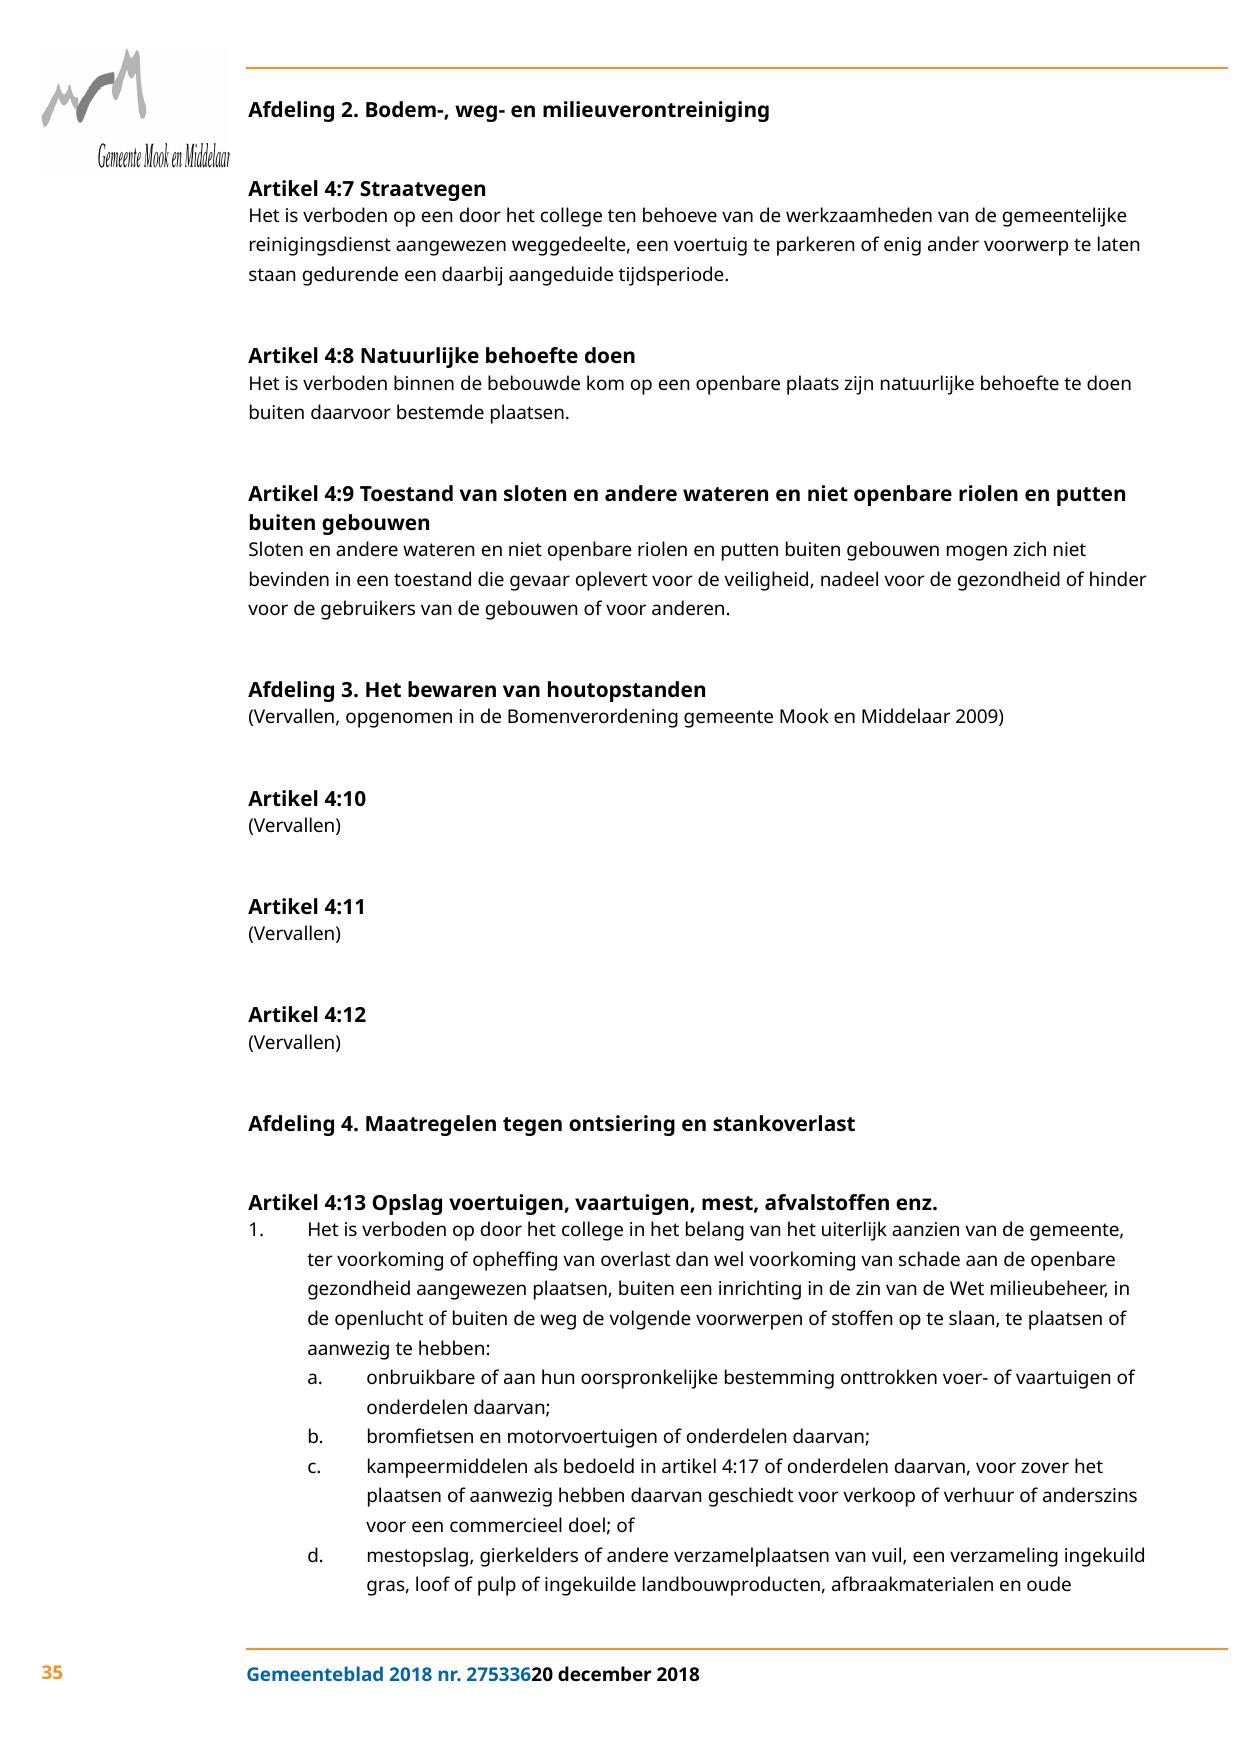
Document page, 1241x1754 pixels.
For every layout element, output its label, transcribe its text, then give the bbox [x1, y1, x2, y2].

text (Vervallen) [248, 921, 1152, 946]
text Sloten en andere wateren en niet openbare riolen en putten buiten gebouwen mogen zich niet bevinden in een toestand die gevaar oplevert voor de veiligheid, nadeel voor de gezondheid of hinder voor de gebruikers van de gebouwen of voor anderen. [248, 536, 1152, 621]
text Artikel 4:9 Toestand van sloten en andere wateren en niet openbare riolen en putten buiten gebouwen [248, 479, 1152, 536]
text Het is verboden binnen de bebouwde kom op een openbare plaats zijn natuurlijke behoefte te doen buiten daarvoor bestemde plaatsen. [248, 370, 1152, 425]
text Het is verboden op een door het college ten behoeve van de werkzaamheden van de gemeentelijke reinigingsdienst aangewezen weggedeelte, een voertuig te parkeren of enig ander voorwerp te laten staan gedurende een daarbij aangeduide tijdsperiode. [248, 202, 1152, 287]
text Artikel 4:12 [248, 1001, 1152, 1029]
list onbruikbare of aan hun oorspronkelijke bestemming onttrokken voer- of vaartuigen of onderdelen daarvan; [307, 1364, 1152, 1419]
text Afdeling 4. Maatregelen tegen ontsiering en stankoverlast [248, 1109, 1152, 1137]
list kampeermiddelen als bedoeld in artikel 4:17 of onderdelen daarvan, voor zover het plaatsen of aanwezig hebben daarvan geschiedt voor verkoop of verhuur of anderszins voor een commercieel doel; of [307, 1453, 1152, 1538]
text Artikel 4:13 Opslag voertuigen, vaartuigen, mest, afvalstoffen enz. [248, 1188, 1152, 1216]
list bromfietsen en motorvoertuigen of onderdelen daarvan; [307, 1423, 1152, 1449]
text Artikel 4:8 Natuurlijke behoefte doen [248, 341, 1152, 370]
text (Vervallen) [248, 812, 1152, 838]
text Afdeling 3. Het bewaren van houtopstanden [248, 675, 1152, 704]
text Artikel 4:11 [248, 892, 1152, 921]
text (Vervallen) [248, 1029, 1152, 1055]
text Afdeling 2. Bodem-, weg- en milieuverontreiniging [248, 95, 1152, 123]
picture [41, 47, 231, 172]
list mestopslag, gierkelders of andere verzamelplaatsen van vuil, een verzameling ingekuild gras, loof of pulp of ingekuilde landbouwproducten, afbraakmaterialen en oude [307, 1542, 1152, 1597]
text Artikel 4:10 [248, 784, 1152, 812]
list Het is verboden op door het college in het belang van het uiterlijk aanzien van de gemeente, ter voorkoming of opheffing van overlast dan wel voorkoming van schade aan de openbare gezondheid aangewezen plaatsen, buiten een inrichting in de zin van de Wet milieubeheer, in de openlucht of buiten de weg de volgende voorwerpen of stoffen op te slaan, te plaatsen of aanwezig te hebben: [248, 1216, 1152, 1360]
text (Vervallen, opgenomen in de Bomenverordening gemeente Mook en Middelaar 2009) [248, 704, 1152, 729]
text Artikel 4:7 Straatvegen [248, 174, 1152, 202]
